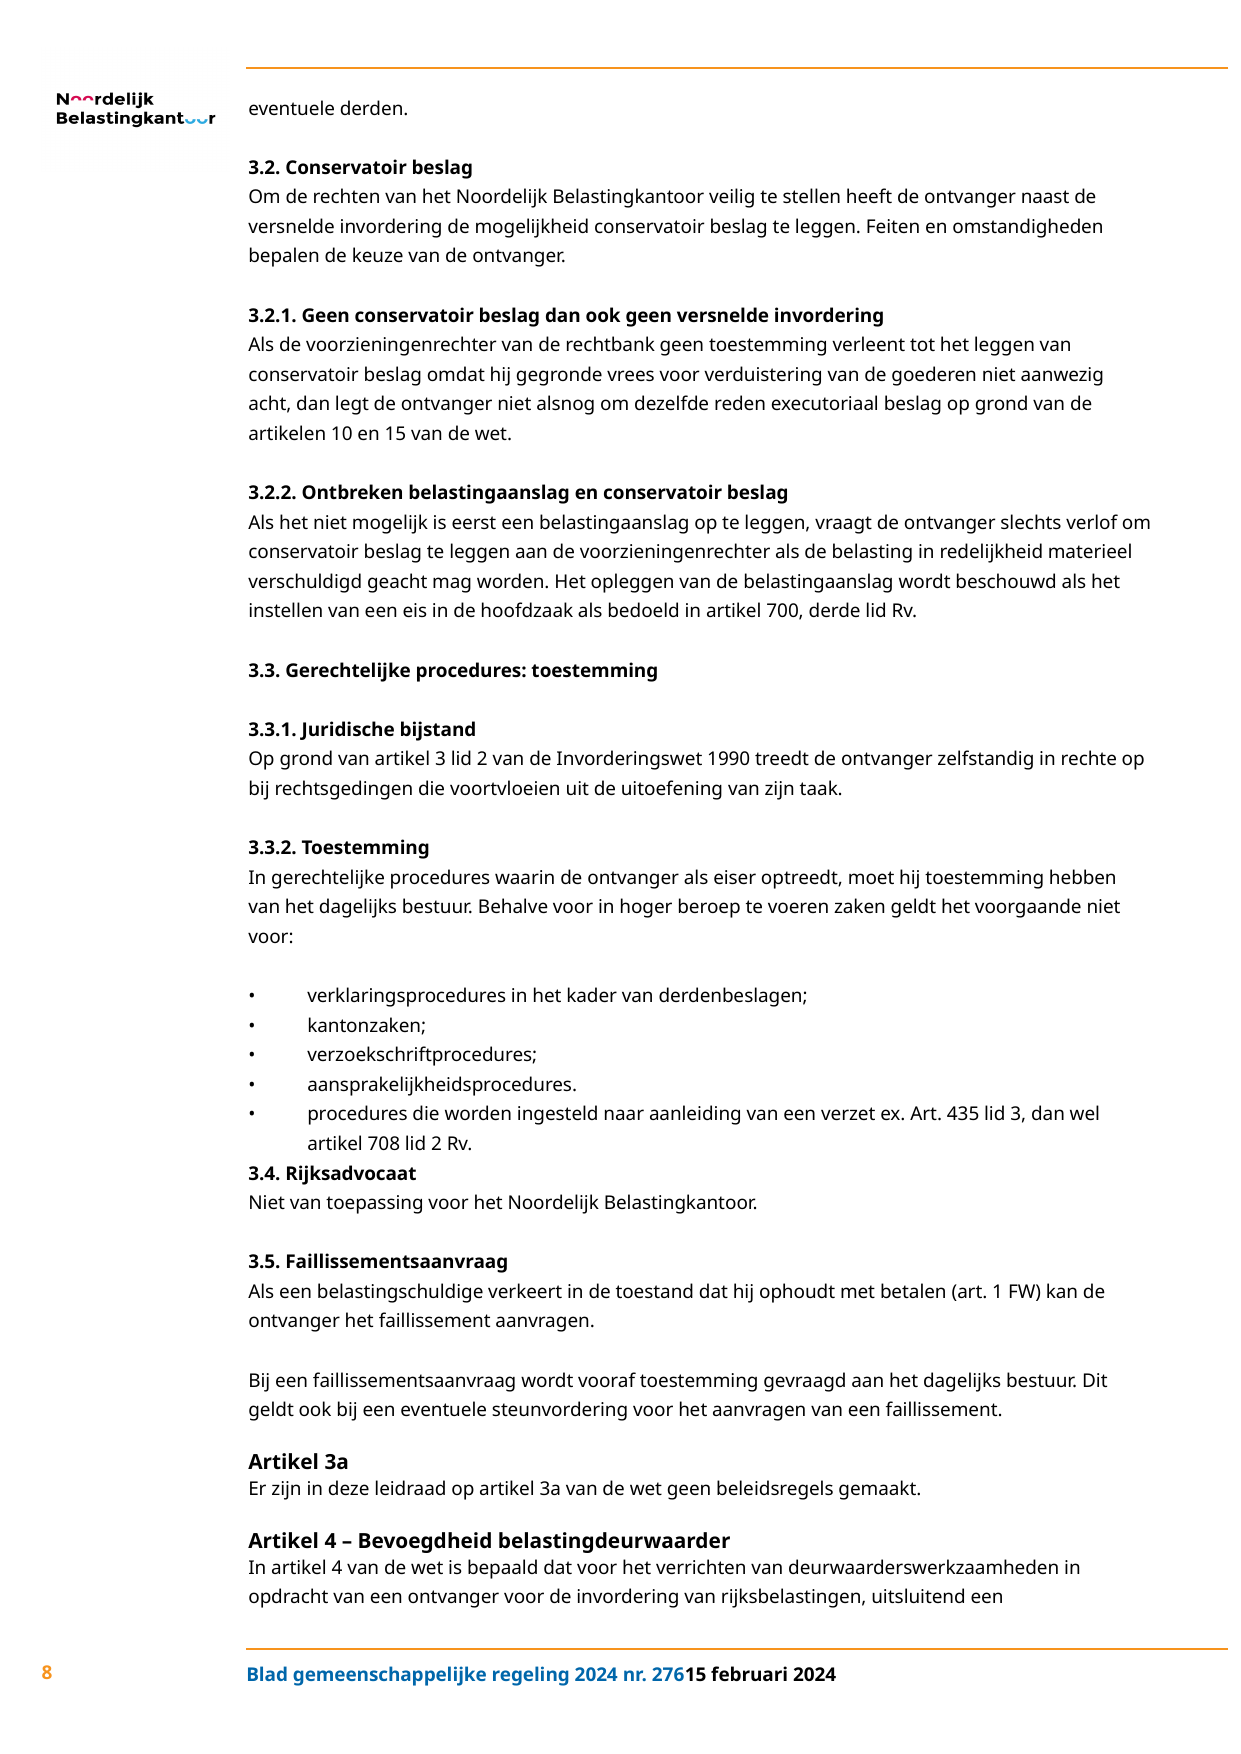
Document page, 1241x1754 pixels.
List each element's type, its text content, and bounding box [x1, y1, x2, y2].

list kantonzaken; [248, 1012, 1152, 1038]
text Bij een faillissementsaanvraag wordt vooraf toestemming gevraagd aan het dagelijks bestuur. Dit geldt ook bij een eventuele steunvordering voor het aanvragen van een faillissement. [248, 1367, 1152, 1422]
text Als het niet mogelijk is eerst een belastingaanslag op te leggen, vraagt de ontvanger slechts verlof om conservatoir beslag te leggen aan de voorzieningenrechter als de belasting in redelijkheid materieel verschuldigd geacht mag worden. Het opleggen van de belastingaanslag wordt beschouwd als het instellen van een eis in de hoofdzaak als bedoeld in artikel 700, derde lid Rv. [248, 509, 1152, 623]
list procedures die worden ingesteld naar aanleiding van een verzet ex. Art. 435 lid 3, dan wel artikel 708 lid 2 Rv. [248, 1101, 1152, 1156]
text Artikel 4 – Bevoegdheid belastingdeurwaarder [248, 1526, 1152, 1554]
list verzoekschriftprocedures; [248, 1041, 1152, 1067]
text eventuele derden. [248, 95, 1152, 121]
text Er zijn in deze leidraad op artikel 3a van de wet geen beleidsregels gemaakt. [248, 1475, 1152, 1501]
list aansprakelijkheidsprocedures. [248, 1071, 1152, 1097]
text Om de rechten van het Noordelijk Belastingkantoor veilig te stellen heeft de ontvanger naast de versnelde invordering de mogelijkheid conservatoir beslag te leggen. Feiten en omstandigheden bepalen de keuze van de ontvanger. [248, 183, 1152, 268]
text In artikel 4 van de wet is bepaald dat voor het verrichten van deurwaarderswerkzaamheden in opdracht van een ontvanger voor de invordering van rijksbelastingen, uitsluitend een [248, 1554, 1152, 1609]
text 3.4. Rijksadvocaat [248, 1160, 1152, 1186]
text Artikel 3a [248, 1447, 1152, 1475]
text Als de voorzieningenrechter van de rechtbank geen toestemming verleent tot het leggen van conservatoir beslag omdat hij gegronde vrees voor verduistering van de goederen niet aanwezig acht, dan legt de ontvanger niet alsnog om dezelfde reden executoriaal beslag op grond van de artikelen 10 en 15 van de wet. [248, 331, 1152, 446]
text 3.5. Faillissementsaanvraag [248, 1248, 1152, 1274]
text 3.3. Gerechtelijke procedures: toestemming [248, 657, 1152, 683]
text Als een belastingschuldige verkeert in de toestand dat hij ophoudt met betalen (art. 1 FW) kan de ontvanger het faillissement aanvragen. [248, 1278, 1152, 1333]
text In gerechtelijke procedures waarin de ontvanger als eiser optreedt, moet hij toestemming hebben van het dagelijks bestuur. Behalve voor in hoger beroep te voeren zaken geldt het voorgaande niet voor: [248, 864, 1152, 949]
text Niet van toepassing voor het Noordelijk Belastingkantoor. [248, 1189, 1152, 1215]
text 3.3.1. Juridische bijstand [248, 716, 1152, 742]
text 3.2. Conservatoir beslag [248, 154, 1152, 180]
text 3.2.1. Geen conservatoir beslag dan ook geen versnelde invordering [248, 302, 1152, 328]
text Op grond van artikel 3 lid 2 van de Invorderingswet 1990 treedt de ontvanger zelfstandig in rechte op bij rechtsgedingen die voortvloeien uit de uitoefening van zijn taak. [248, 746, 1152, 801]
text 3.2.2. Ontbreken belastingaanslag en conservatoir beslag [248, 479, 1152, 505]
text 3.3.2. Toestemming [248, 834, 1152, 860]
picture [41, 47, 231, 172]
list verklaringsprocedures in het kader van derdenbeslagen; [248, 982, 1152, 1008]
